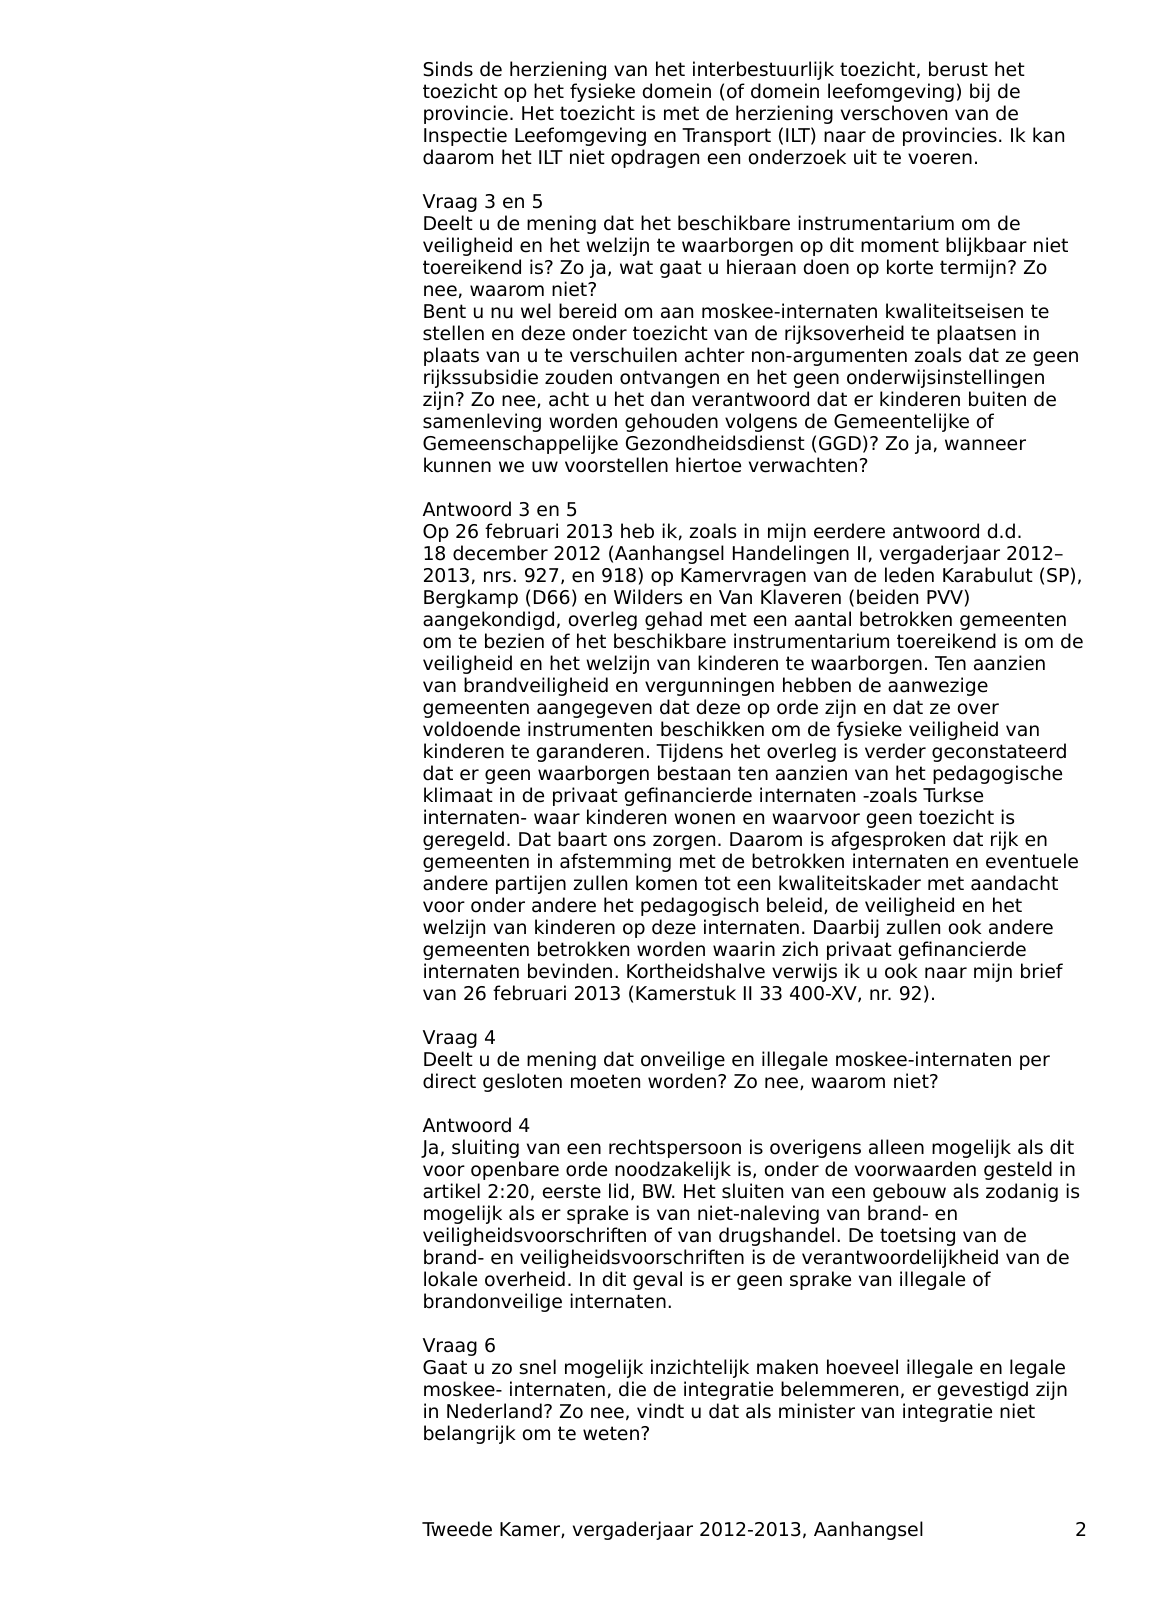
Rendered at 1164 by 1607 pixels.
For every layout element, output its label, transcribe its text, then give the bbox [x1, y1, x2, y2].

text Gaat u zo snel mogelijk inzichtelijk maken hoeveel illegale en legale moskee- internaten, die de integratie belemmeren, er gevestigd zijn in Nederland? Zo nee, vindt u dat als minister van integratie niet belangrijk om te weten? [422, 1357, 1087, 1445]
text Sinds de herziening van het interbestuurlijk toezicht, berust het toezicht op het fysieke domein (of domein leefomgeving) bij de provincie. Het toezicht is met de herziening verschoven van de Inspectie Leefomgeving en Transport (ILT) naar de provincies. Ik kan daarom het ILT niet opdragen een onderzoek uit te voeren. [422, 59, 1087, 169]
text Antwoord 4 [422, 1115, 1087, 1137]
text Antwoord 3 en 5 [422, 499, 1087, 521]
text Vraag 6 [422, 1335, 1087, 1357]
text Ja, sluiting van een rechtspersoon is overigens alleen mogelijk als dit voor openbare orde noodzakelijk is, onder de voorwaarden gesteld in artikel 2:20, eerste lid, BW. Het sluiten van een gebouw als zodanig is mogelijk als er sprake is van niet-naleving van brand- en veiligheidsvoorschriften of van drugshandel. De toetsing van de brand- en veiligheidsvoorschriften is de verantwoordelijkheid van de lokale overheid. In dit geval is er geen sprake van illegale of brandonveilige internaten. [422, 1137, 1087, 1313]
text Bent u nu wel bereid om aan moskee-internaten kwaliteitseisen te stellen en deze onder toezicht van de rijksoverheid te plaatsen in plaats van u te verschuilen achter non-argumenten zoals dat ze geen rijkssubsidie zouden ontvangen en het geen onderwijsinstellingen zijn? Zo nee, acht u het dan verantwoord dat er kinderen buiten de samenleving worden gehouden volgens de Gemeentelijke of Gemeenschappelijke Gezondheidsdienst (GGD)? Zo ja, wanneer kunnen we uw voorstellen hiertoe verwachten? [422, 301, 1087, 477]
text Vraag 3 en 5 [422, 191, 1087, 213]
text Deelt u de mening dat onveilige en illegale moskee-internaten per direct gesloten moeten worden? Zo nee, waarom niet? [422, 1049, 1087, 1093]
text Op 26 februari 2013 heb ik, zoals in mijn eerdere antwoord d.d. 18 december 2012 (Aanhangsel Handelingen II, vergaderjaar 2012–2013, nrs. 927, en 918) op Kamervragen van de leden Karabulut (SP), Bergkamp (D66) en Wilders en Van Klaveren (beiden PVV) aangekondigd, overleg gehad met een aantal betrokken gemeenten om te bezien of het beschikbare instrumentarium toereikend is om de veiligheid en het welzijn van kinderen te waarborgen. Ten aanzien van brandveiligheid en vergunningen hebben de aanwezige gemeenten aangegeven dat deze op orde zijn en dat ze over voldoende instrumenten beschikken om de fysieke veiligheid van kinderen te garanderen. Tijdens het overleg is verder geconstateerd dat er geen waarborgen bestaan ten aanzien van het pedagogische klimaat in de privaat gefinancierde internaten -zoals Turkse internaten- waar kinderen wonen en waarvoor geen toezicht is geregeld. Dat baart ons zorgen. Daarom is afgesproken dat rijk en gemeenten in afstemming met de betrokken internaten en eventuele andere partijen zullen komen tot een kwaliteitskader met aandacht voor onder andere het pedagogisch beleid, de veiligheid en het welzijn van kinderen op deze internaten. Daarbij zullen ook andere gemeenten betrokken worden waarin zich privaat gefinancierde internaten bevinden. Kortheidshalve verwijs ik u ook naar mijn brief van 26 februari 2013 (Kamerstuk II 33 400-XV, nr. 92). [422, 521, 1087, 1004]
text Vraag 4 [422, 1027, 1087, 1049]
text Deelt u de mening dat het beschikbare instrumentarium om de veiligheid en het welzijn te waarborgen op dit moment blijkbaar niet toereikend is? Zo ja, wat gaat u hieraan doen op korte termijn? Zo nee, waarom niet? [422, 213, 1087, 301]
